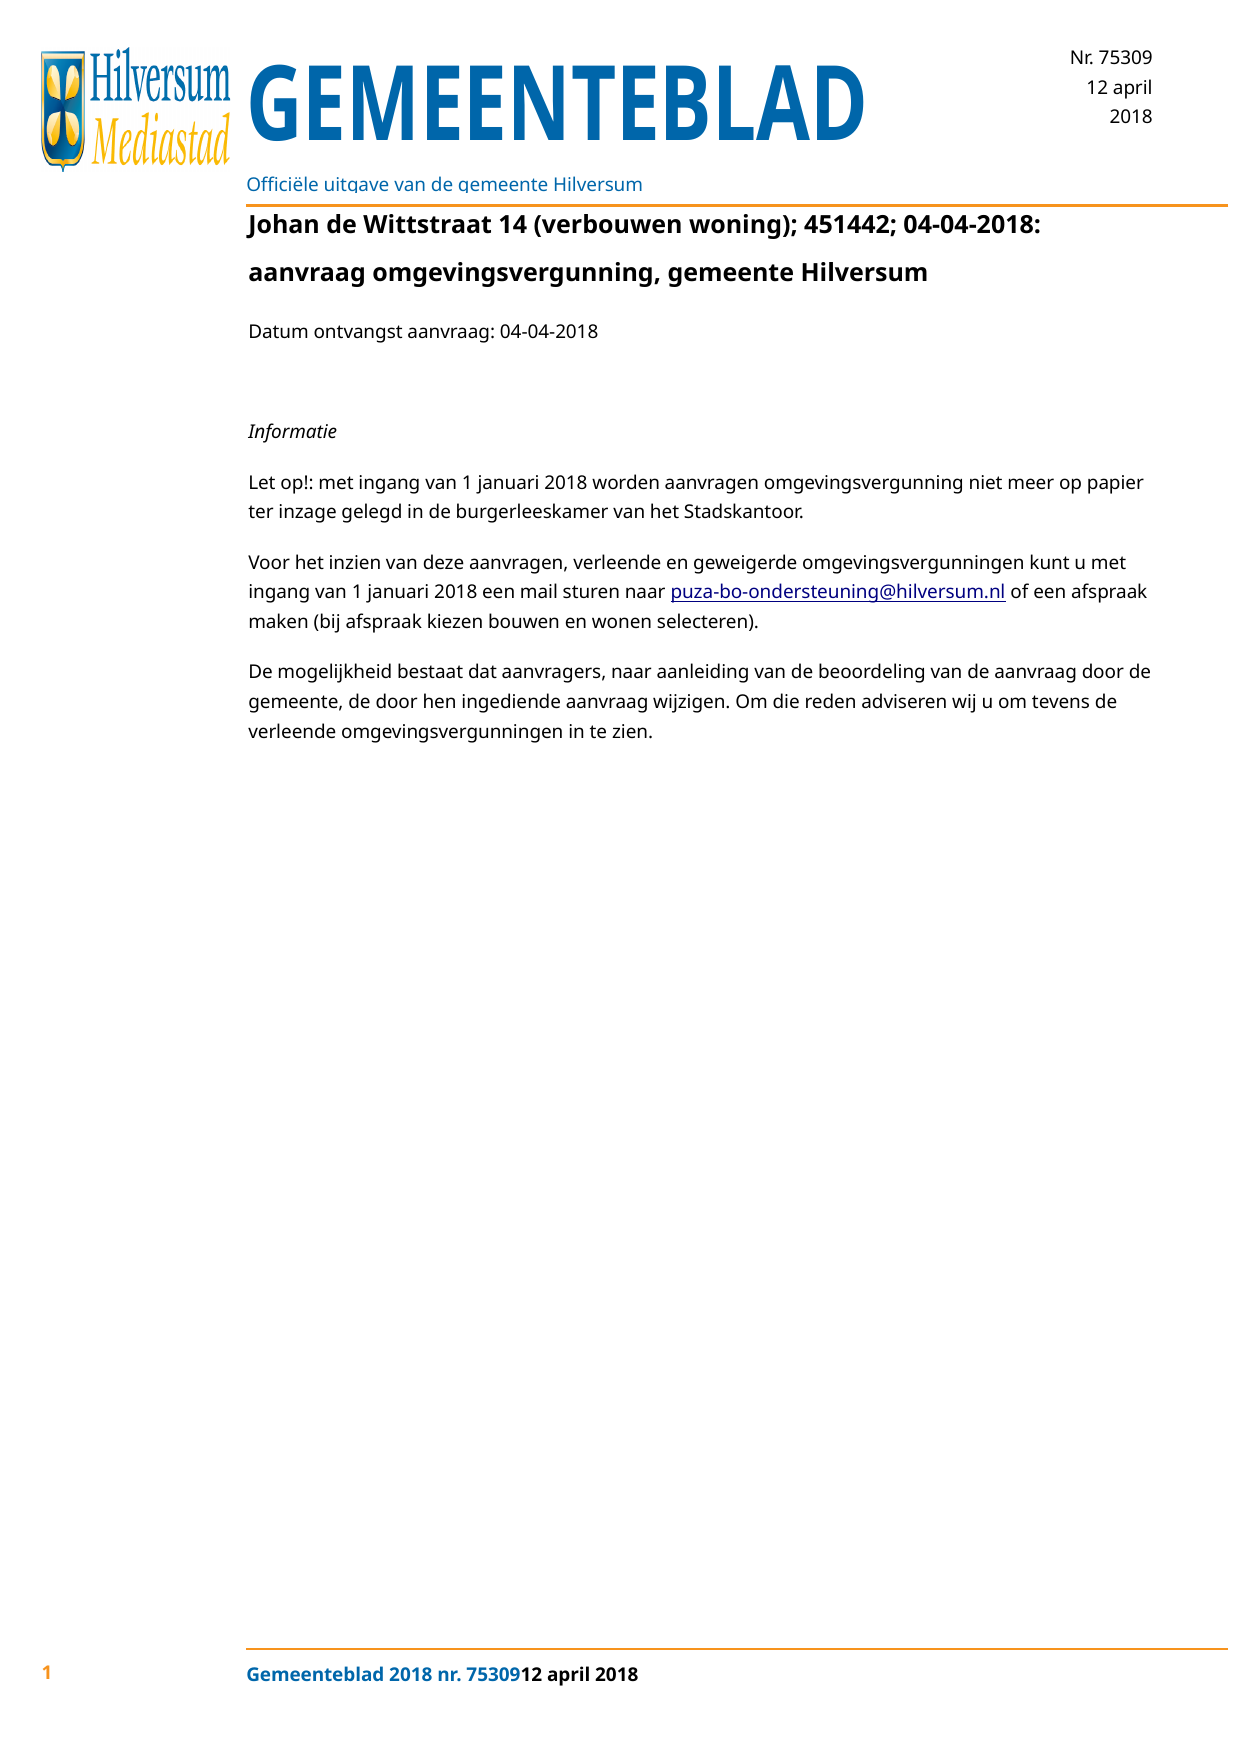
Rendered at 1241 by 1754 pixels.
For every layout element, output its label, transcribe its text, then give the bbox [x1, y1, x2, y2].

text De mogelijkheid bestaat dat aanvragers, naar aanleiding van de beoordeling van de aanvraag door de gemeente, de door hen ingediende aanvraag wijzigen. Om die reden adviseren wij u om tevens de verleende omgevingsvergunningen in te zien. [248, 659, 1152, 744]
text Johan de Wittstraat 14 (verbouwen woning); 451442; 04-04-2018: aanvraag omgevingsvergunning, gemeente Hilversum [248, 207, 1152, 288]
picture [41, 47, 231, 172]
text Datum ontvangst aanvraag: 04-04-2018 [248, 318, 1152, 344]
text Voor het inzien van deze aanvragen, verleende en geweigerde omgevingsvergunningen kunt u met ingang van 1 januari 2018 een mail sturen naar puza-bo-ondersteuning@hilversum.nl of een afspraak maken (bij afspraak kiezen bouwen en wonen selecteren). [248, 549, 1152, 634]
text Let op!: met ingang van 1 januari 2018 worden aanvragen omgevingsvergunning niet meer op papier ter inzage gelegd in de burgerleeskamer van het Stadskantoor. [248, 469, 1152, 524]
text Informatie [248, 419, 1152, 444]
